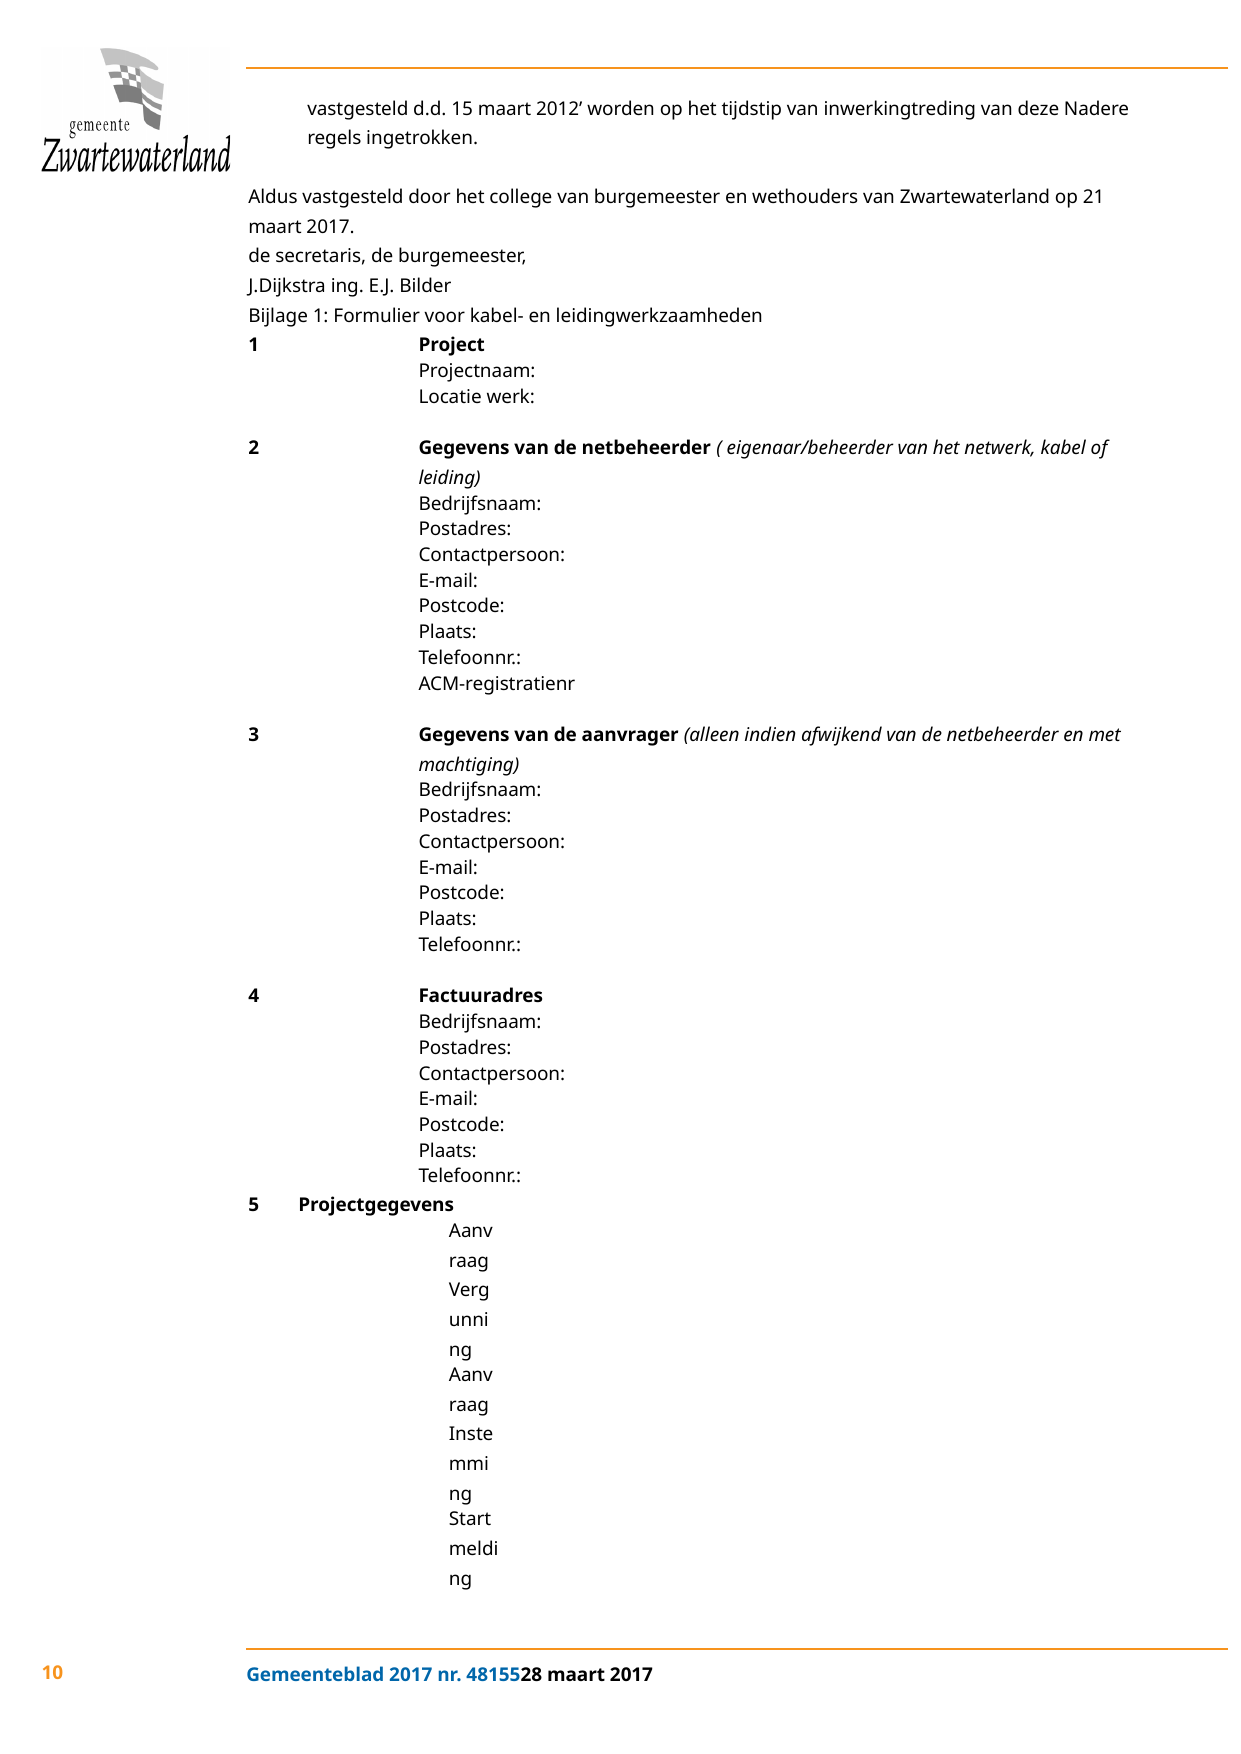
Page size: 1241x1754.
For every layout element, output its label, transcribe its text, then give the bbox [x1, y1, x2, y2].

table_cell [248, 670, 418, 696]
picture [41, 47, 231, 172]
table_cell [248, 880, 418, 905]
table_cell [248, 490, 418, 516]
table_cell [589, 383, 1152, 409]
table_cell Contactpersoon: [418, 1060, 589, 1085]
table_cell [589, 1111, 1152, 1137]
table_cell [589, 854, 1152, 879]
table_cell [248, 593, 418, 618]
text de secretaris, de burgemeester, [248, 243, 1152, 268]
table_header Projectgegevens [298, 1192, 1101, 1217]
table_cell Gegevens van de aanvrager (alleen indien afwijkend van de netbeheerder en met machtiging) [418, 721, 1152, 777]
table_cell [248, 1111, 418, 1137]
table_cell [298, 1218, 449, 1361]
table_cell [589, 931, 1152, 957]
table_cell [248, 1163, 418, 1188]
table_cell Contactpersoon: [418, 828, 589, 854]
table_cell [248, 696, 418, 721]
table_cell Plaats: [418, 905, 589, 931]
table_cell [589, 490, 1152, 516]
table_cell [248, 644, 418, 670]
table_cell [248, 1218, 298, 1361]
text Bijlage 1: Formulier voor kabel- en leidingwerkzaamheden [248, 302, 1152, 328]
table_cell 4 [248, 983, 418, 1008]
table_cell Postcode: [418, 880, 589, 905]
table_cell [248, 619, 418, 644]
table_cell 2 [248, 435, 418, 490]
table_cell E-mail: [418, 1085, 589, 1111]
table_header 1 [248, 332, 418, 357]
table_cell [499, 1361, 1101, 1506]
table_cell Postcode: [418, 593, 589, 618]
table_cell [589, 1034, 1152, 1060]
table_cell [589, 1163, 1152, 1188]
list vastgesteld d.d. 15 maart 2012’ worden op het tijdstip van inwerkingtreding van deze Nadere regels ingetrokken. [248, 95, 1152, 150]
table_cell [248, 931, 418, 957]
table_cell [248, 1137, 418, 1163]
table_cell [499, 1218, 1101, 1361]
table_cell Plaats: [418, 1137, 589, 1163]
table_cell [248, 905, 418, 931]
table_cell Postadres: [418, 1034, 589, 1060]
table_cell Postcode: [418, 1111, 589, 1137]
table_cell Telefoonnr.: [418, 931, 589, 957]
table_cell [248, 1008, 418, 1034]
table_cell [589, 696, 1152, 721]
table_cell Telefoonnr.: [418, 644, 589, 670]
table_cell [589, 357, 1152, 383]
table_cell [248, 777, 418, 802]
table_cell [248, 854, 418, 879]
table_cell [589, 1008, 1152, 1034]
table_cell Plaats: [418, 619, 589, 644]
table_cell [248, 1060, 418, 1085]
table_cell [589, 1060, 1152, 1085]
table_cell [248, 567, 418, 593]
table_cell Bedrijfsnaam: [418, 490, 589, 516]
table_cell [499, 1506, 1101, 1590]
table_header 5 [248, 1192, 298, 1217]
table_cell Postadres: [418, 516, 589, 541]
text Aldus vastgesteld door het college van burgemeester en wethouders van Zwartewaterland op 21 maart 2017. [248, 183, 1152, 239]
table_cell Contactpersoon: [418, 541, 589, 567]
table_cell Locatie werk: [418, 383, 589, 409]
table_cell [589, 1085, 1152, 1111]
table_cell [589, 957, 1152, 982]
table_cell [248, 1506, 298, 1590]
table_cell [589, 1137, 1152, 1163]
table_cell Telefoonnr.: [418, 1163, 589, 1188]
table_cell Postadres: [418, 803, 589, 828]
table_cell Bedrijfsnaam: [418, 1008, 589, 1034]
table_header Project [418, 332, 1152, 357]
table_cell E-mail: [418, 854, 589, 879]
table_cell Bedrijfsnaam: [418, 777, 589, 802]
table_cell [589, 670, 1152, 696]
table_cell [248, 541, 418, 567]
table_cell [589, 593, 1152, 618]
table_cell Gegevens van de netbeheerder ( eigenaar/beheerder van het netwerk, kabel of leiding) [418, 435, 1152, 490]
table_cell [589, 777, 1152, 802]
table_cell Startmelding [449, 1506, 499, 1590]
table_cell [248, 803, 418, 828]
table_cell [589, 619, 1152, 644]
table_cell [589, 541, 1152, 567]
table_cell [589, 644, 1152, 670]
table_cell [298, 1506, 449, 1590]
table_cell [589, 803, 1152, 828]
table_cell [589, 905, 1152, 931]
table_cell [418, 957, 589, 982]
text J.Dijkstra ing. E.J. Bilder [248, 272, 1152, 298]
table_cell [589, 880, 1152, 905]
table_cell Aanvraag Vergunning [449, 1218, 499, 1361]
table_cell [248, 383, 418, 409]
table_cell E-mail: [418, 567, 589, 593]
table_cell [589, 828, 1152, 854]
table_cell [248, 828, 418, 854]
table_cell [418, 409, 1152, 434]
table_cell [248, 1361, 298, 1506]
table_cell Projectnaam: [418, 357, 589, 383]
table_cell 3 [248, 721, 418, 777]
table_cell [248, 1034, 418, 1060]
table_cell [298, 1361, 449, 1506]
table_cell ACM-registratienr [418, 670, 589, 696]
table_cell [248, 409, 418, 434]
table_cell [589, 516, 1152, 541]
table_cell [589, 567, 1152, 593]
table_cell [418, 696, 589, 721]
table_cell Aanvraag Instemming [449, 1361, 499, 1506]
table_cell [248, 1085, 418, 1111]
table_cell Factuuradres [418, 983, 1152, 1008]
table_cell [248, 357, 418, 383]
table_cell [248, 516, 418, 541]
table_cell [248, 957, 418, 982]
